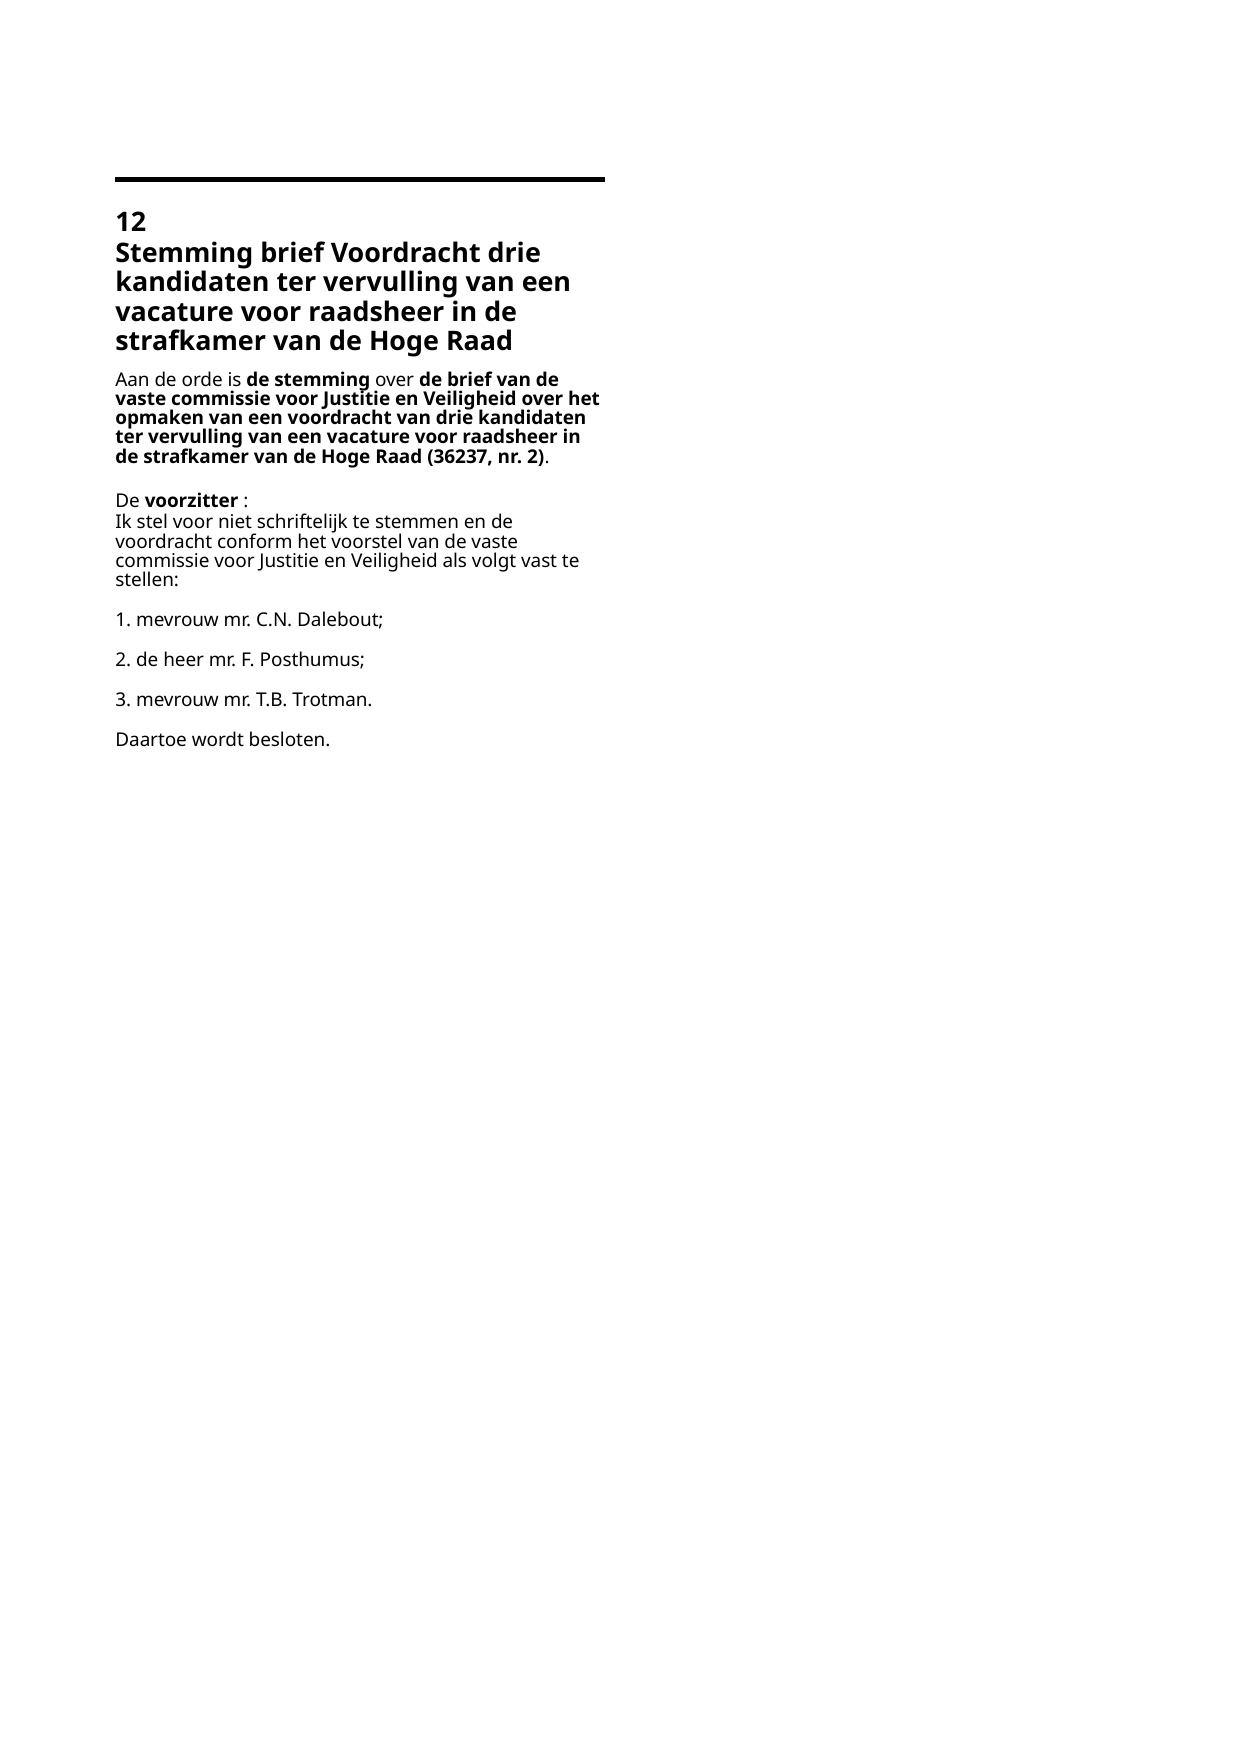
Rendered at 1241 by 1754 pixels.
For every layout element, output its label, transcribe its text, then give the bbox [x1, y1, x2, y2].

text Stemming brief Voordracht drie kandidaten ter vervulling van een vacature voor raadsheer in de strafkamer van de Hoge Raad [115, 239, 605, 371]
text 1. mevrouw mr. C.N. Dalebout; [115, 611, 605, 631]
text De voorzitter : [115, 488, 605, 513]
text 2. de heer mr. F. Posthumus; [115, 651, 605, 671]
text Aan de orde is de stemming over de brief van de vaste commissie voor Justitie en Veiligheid over het opmaken van een voordracht van drie kandidaten ter vervulling van een vacature voor raadsheer in de strafkamer van de Hoge Raad (36237, nr. 2). [115, 371, 605, 467]
text Daartoe wordt besloten. [115, 731, 605, 751]
text 3. mevrouw mr. T.B. Trotman. [115, 691, 605, 711]
text Ik stel voor niet schriftelijk te stemmen en de voordracht conform het voorstel van de vaste commissie voor Justitie en Veiligheid als volgt vast te stellen: [115, 513, 605, 591]
text 12 [115, 203, 605, 239]
